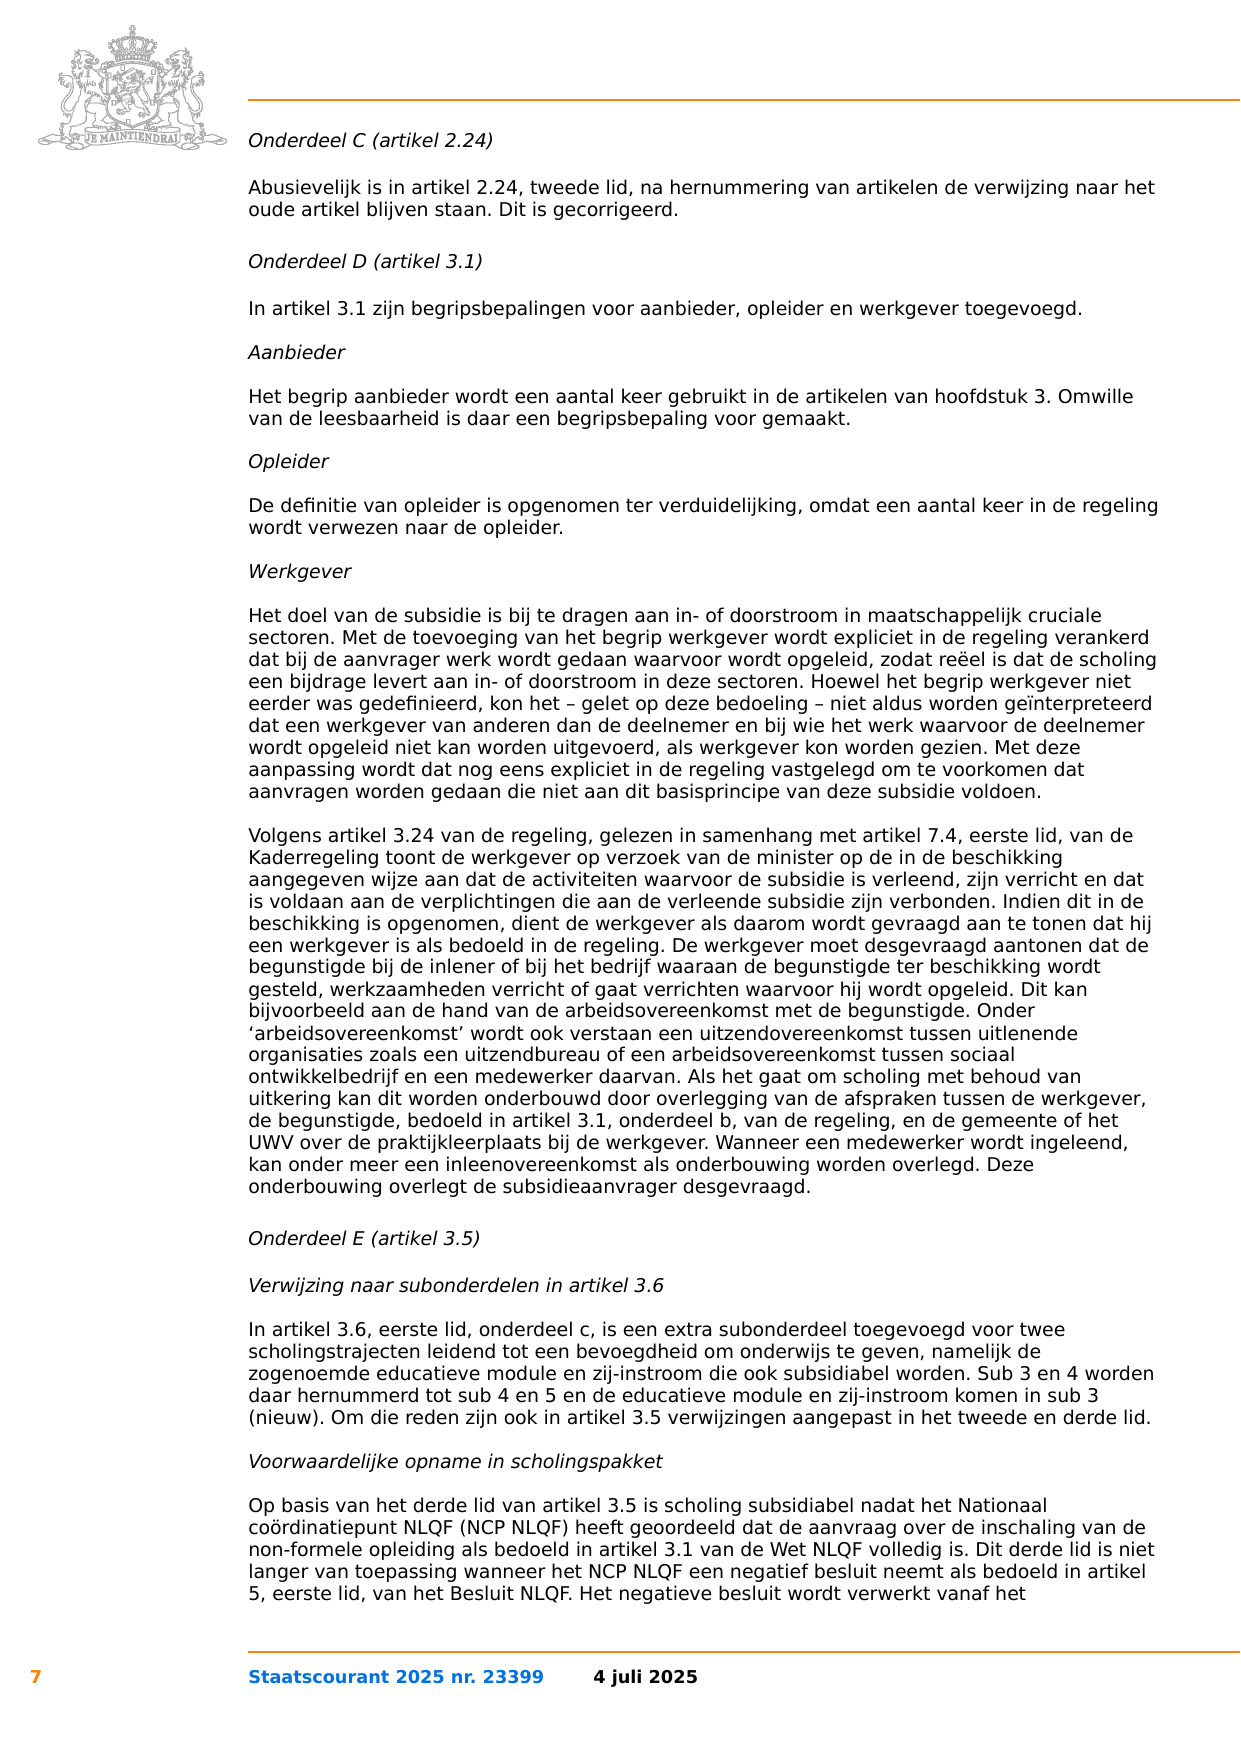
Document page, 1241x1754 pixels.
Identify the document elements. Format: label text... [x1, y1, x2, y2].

subtitle Aanbieder [248, 342, 1163, 364]
subtitle Werkgever [248, 561, 1163, 583]
text De definitie van opleider is opgenomen ter verduidelijking, omdat een aantal keer in de regeling wordt verwezen naar de opleider. [248, 495, 1163, 539]
text In artikel 3.6, eerste lid, onderdeel c, is een extra subonderdeel toegevoegd voor twee scholingstrajecten leidend tot een bevoegdheid om onderwijs te geven, namelijk de zogenoemde educatieve module en zij-instroom die ook subsidiabel worden. Sub 3 en 4 worden daar hernummerd tot sub 4 en 5 en de educatieve module en zij-instroom komen in sub 3 (nieuw). Om die reden zijn ook in artikel 3.5 verwijzingen aangepast in het tweede en derde lid. [248, 1319, 1163, 1429]
subtitle Onderdeel D (artikel 3.1) [248, 251, 1163, 273]
subtitle Onderdeel C (artikel 2.24) [248, 130, 1163, 152]
text Het begrip aanbieder wordt een aantal keer gebruikt in de artikelen van hoofdstuk 3. Omwille van de leesbaarheid is daar een begripsbepaling voor gemaakt. [248, 386, 1163, 429]
subtitle Onderdeel E (artikel 3.5) [248, 1228, 1163, 1250]
text Volgens artikel 3.24 van de regeling, gelezen in samenhang met artikel 7.4, eerste lid, van de Kaderregeling toont de werkgever op verzoek van de minister op de in de beschikking aangegeven wijze aan dat de activiteiten waarvoor de subsidie is verleend, zijn verricht en dat is voldaan aan de verplichtingen die aan de verleende subsidie zijn verbonden. Indien dit in de beschikking is opgenomen, dient de werkgever als daarom wordt gevraagd aan te tonen dat hij een werkgever is als bedoeld in de regeling. De werkgever moet desgevraagd aantonen dat de begunstigde bij de inlener of bij het bedrijf waaraan de begunstigde ter beschikking wordt gesteld, werkzaamheden verricht of gaat verrichten waarvoor hij wordt opgeleid. Dit kan bijvoorbeeld aan de hand van de arbeidsovereenkomst met de begunstigde. Onder ‘arbeidsovereenkomst’ wordt ook verstaan een uitzendovereenkomst tussen uitlenende organisaties zoals een uitzendbureau of een arbeidsovereenkomst tussen sociaal ontwikkelbedrijf en een medewerker daarvan. Als het gaat om scholing met behoud van uitkering kan dit worden onderbouwd door overlegging van de afspraken tussen de werkgever, de begunstigde, bedoeld in artikel 3.1, onderdeel b, van de regeling, en de gemeente of het UWV over de praktijkleerplaats bij de werkgever. Wanneer een medewerker wordt ingeleend, kan onder meer een inleenovereenkomst als onderbouwing worden overlegd. Deze onderbouwing overlegt de subsidieaanvrager desgevraagd. [248, 824, 1163, 1198]
subtitle Opleider [248, 451, 1163, 473]
picture [38, 25, 227, 150]
text Het doel van de subsidie is bij te dragen aan in- of doorstroom in maatschappelijk cruciale sectoren. Met de toevoeging van het begrip werkgever wordt expliciet in de regeling verankerd dat bij de aanvrager werk wordt gedaan waarvoor wordt opgeleid, zodat reëel is dat de scholing een bijdrage levert aan in- of doorstroom in deze sectoren. Hoewel het begrip werkgever niet eerder was gedefinieerd, kon het – gelet op deze bedoeling – niet aldus worden geïnterpreteerd dat een werkgever van anderen dan de deelnemer en bij wie het werk waarvoor de deelnemer wordt opgeleid niet kan worden uitgevoerd, als werkgever kon worden gezien. Met deze aanpassing wordt dat nog eens expliciet in de regeling vastgelegd om te voorkomen dat aanvragen worden gedaan die niet aan dit basisprincipe van deze subsidie voldoen. [248, 605, 1163, 803]
text Op basis van het derde lid van artikel 3.5 is scholing subsidiabel nadat het Nationaal coördinatiepunt NLQF (NCP NLQF) heeft geoordeeld dat de aanvraag over de inschaling van de non-formele opleiding als bedoeld in artikel 3.1 van de Wet NLQF volledig is. Dit derde lid is niet langer van toepassing wanneer het NCP NLQF een negatief besluit neemt als bedoeld in artikel 5, eerste lid, van het Besluit NLQF. Het negatieve besluit wordt verwerkt vanaf het [248, 1495, 1163, 1604]
text Abusievelijk is in artikel 2.24, tweede lid, na hernummering van artikelen de verwijzing naar het oude artikel blijven staan. Dit is gecorrigeerd. [248, 177, 1163, 221]
subtitle Voorwaardelijke opname in scholingspakket [248, 1451, 1163, 1473]
subtitle Verwijzing naar subonderdelen in artikel 3.6 [248, 1275, 1163, 1297]
text In artikel 3.1 zijn begripsbepalingen voor aanbieder, opleider en werkgever toegevoegd. [248, 298, 1163, 320]
